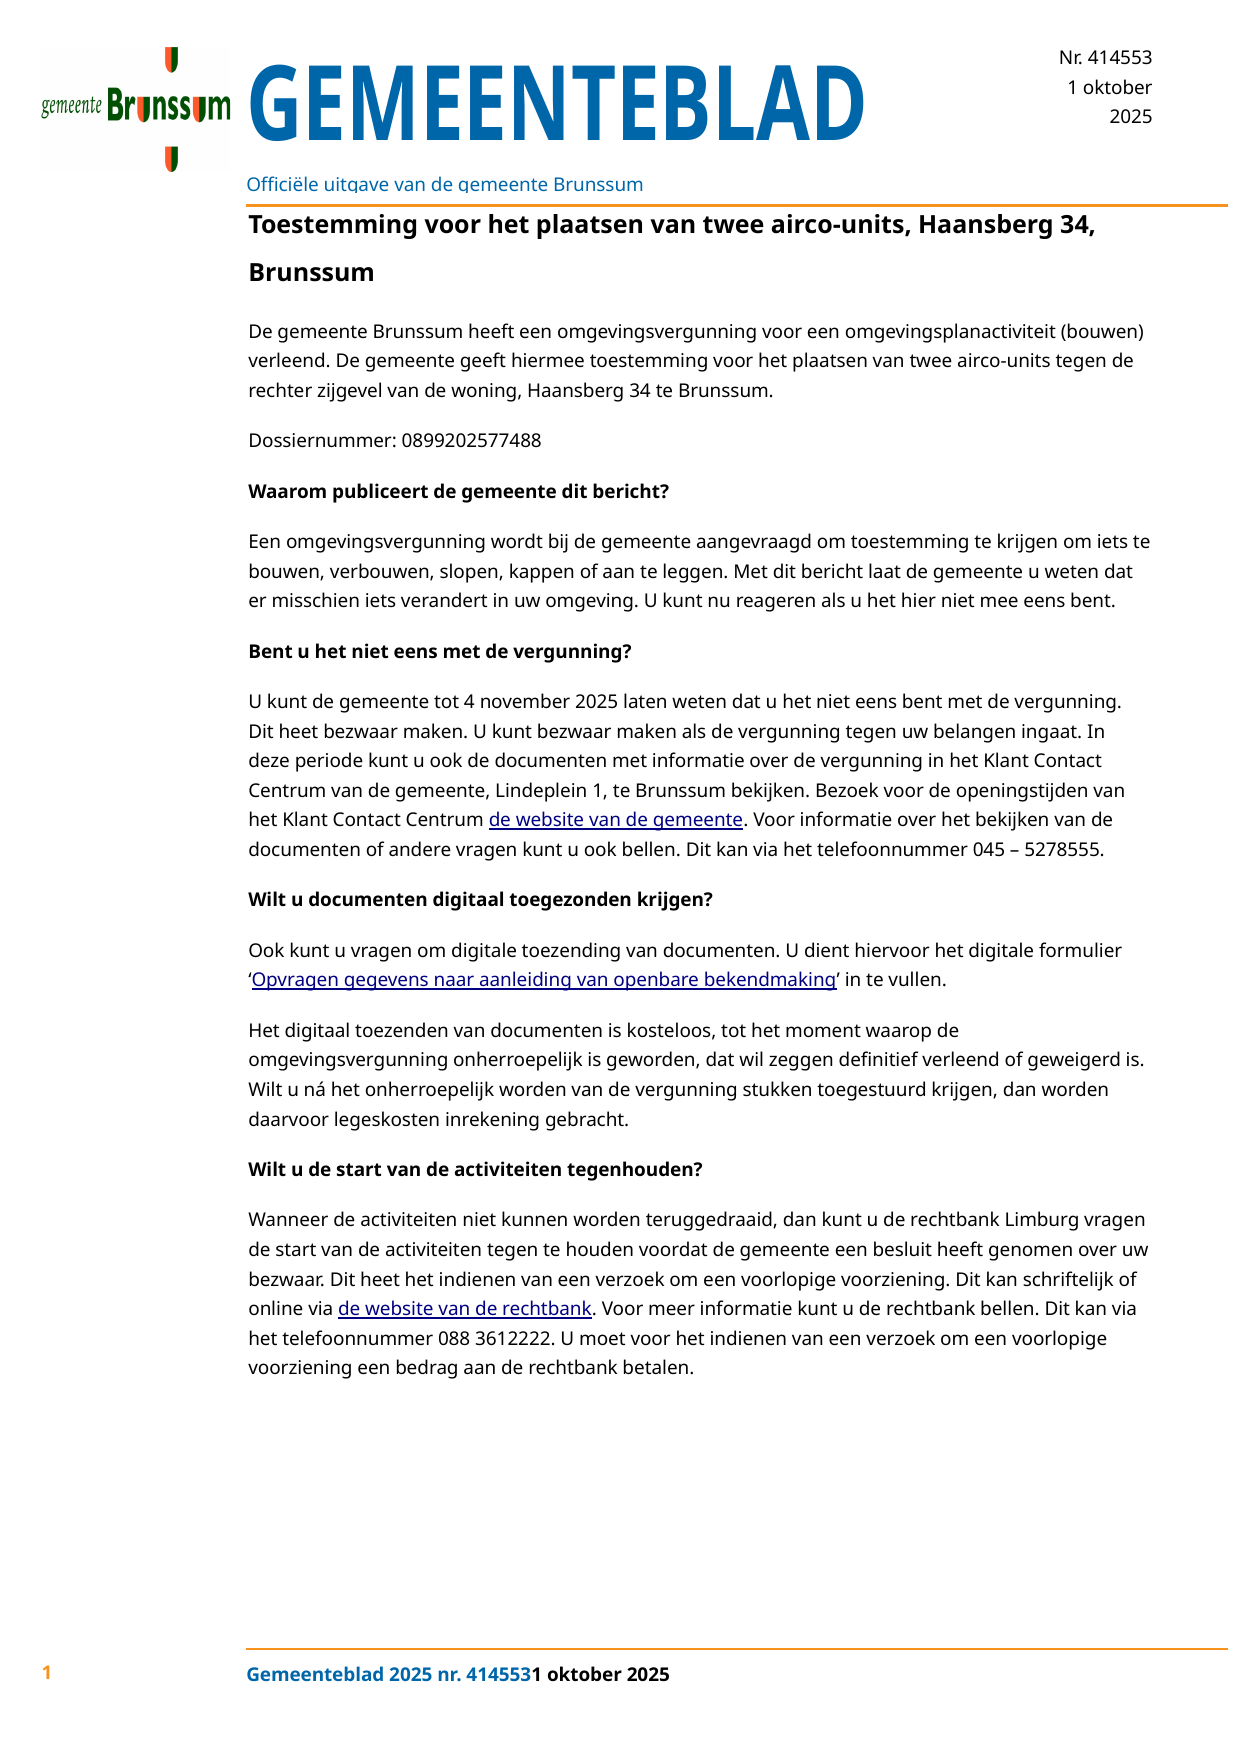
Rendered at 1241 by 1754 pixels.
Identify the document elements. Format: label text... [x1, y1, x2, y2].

text Wanneer de activiteiten niet kunnen worden teruggedraaid, dan kunt u de rechtbank Limburg vragen de start van de activiteiten tegen te houden voordat de gemeente een besluit heeft genomen over uw bezwaar. Dit heet het indienen van een verzoek om een voorlopige voorziening. Dit kan schriftelijk of online via de website van de rechtbank. Voor meer informatie kunt u de rechtbank bellen. Dit kan via het telefoonnummer 088 3612222. U moet voor het indienen van een verzoek om een voorlopige voorziening een bedrag aan de rechtbank betalen. [248, 1207, 1152, 1380]
text Waarom publiceert de gemeente dit bericht? [248, 478, 1152, 504]
text Een omgevingsvergunning wordt bij de gemeente aangevraagd om toestemming te krijgen om iets te bouwen, verbouwen, slopen, kappen of aan te leggen. Met dit bericht laat de gemeente u weten dat er misschien iets verandert in uw omgeving. U kunt nu reageren als u het hier niet mee eens bent. [248, 528, 1152, 613]
text Wilt u documenten digitaal toegezonden krijgen? [248, 887, 1152, 912]
text U kunt de gemeente tot 4 november 2025 laten weten dat u het niet eens bent met de vergunning. Dit heet bezwaar maken. U kunt bezwaar maken als de vergunning tegen uw belangen ingaat. In deze periode kunt u ook de documenten met informatie over de vergunning in het Klant Contact Centrum van de gemeente, Lindeplein 1, te Brunssum bekijken. Bezoek voor de openingstijden van het Klant Contact Centrum de website van de gemeente. Voor informatie over het bekijken van de documenten of andere vragen kunt u ook bellen. Dit kan via het telefoonnummer 045 – 5278555. [248, 688, 1152, 862]
text Wilt u de start van de activiteiten tegenhouden? [248, 1156, 1152, 1182]
text Dossiernummer: 0899202577488 [248, 427, 1152, 453]
picture [41, 47, 231, 172]
text Ook kunt u vragen om digitale toezending van documenten. U dient hiervoor het digitale formulier ‘Opvragen gegevens naar aanleiding van openbare bekendmaking’ in te vullen. [248, 937, 1152, 992]
text De gemeente Brunssum heeft een omgevingsvergunning voor een omgevingsplanactiviteit (bouwen) verleend. De gemeente geeft hiermee toestemming voor het plaatsen van twee airco-units tegen de rechter zijgevel van de woning, Haansberg 34 te Brunssum. [248, 318, 1152, 403]
text Het digitaal toezenden van documenten is kosteloos, tot het moment waarop de omgevingsvergunning onherroepelijk is geworden, dat wil zeggen definitief verleend of geweigerd is. Wilt u ná het onherroepelijk worden van de vergunning stukken toegestuurd krijgen, dan worden daarvoor legeskosten inrekening gebracht. [248, 1017, 1152, 1132]
text Toestemming voor het plaatsen van twee airco-units, Haansberg 34, Brunssum [248, 207, 1152, 288]
text Bent u het niet eens met de vergunning? [248, 638, 1152, 664]
